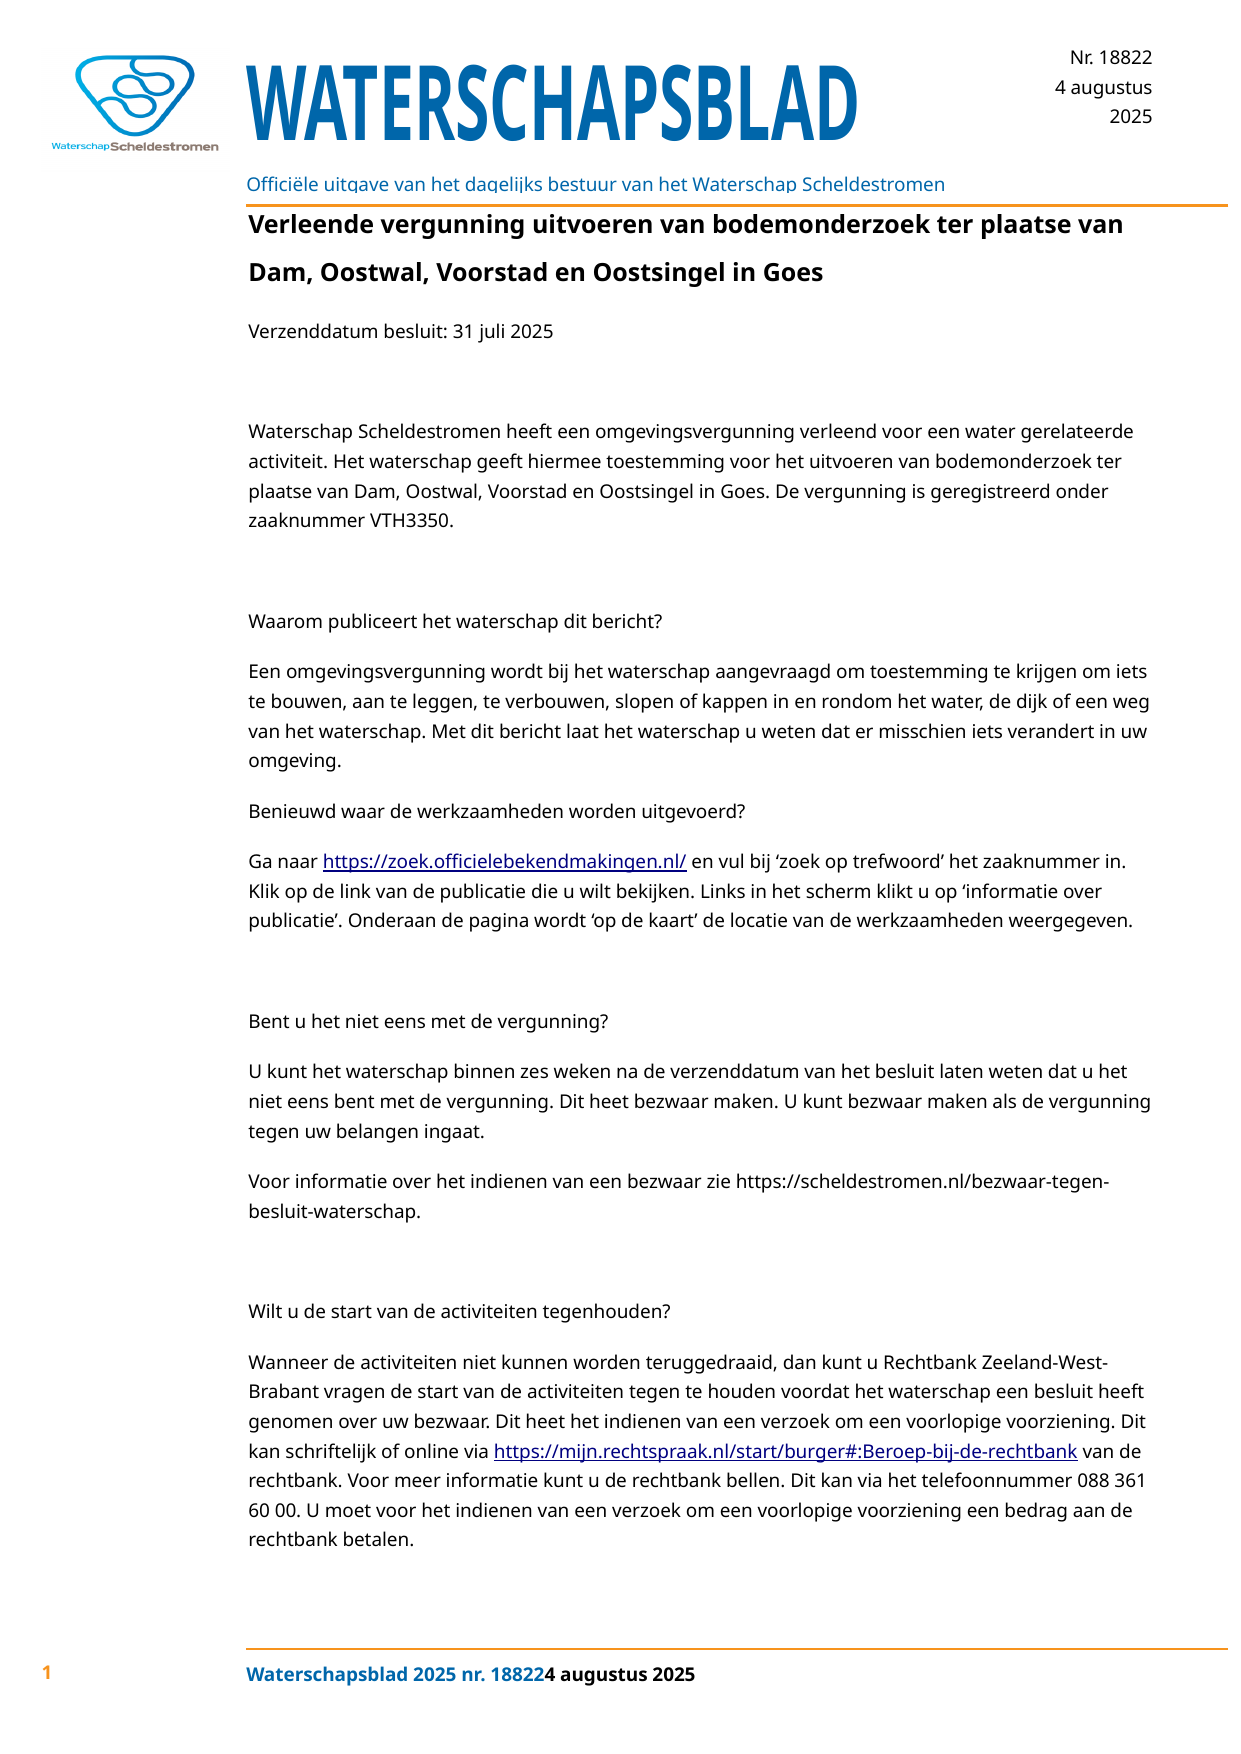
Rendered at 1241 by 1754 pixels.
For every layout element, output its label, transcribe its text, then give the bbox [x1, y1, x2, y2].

text Ga naar https://zoek.officielebekendmakingen.nl/ en vul bij ‘zoek op trefwoord’ het zaaknummer in. Klik op de link van de publicatie die u wilt bekijken. Links in het scherm klikt u op ‘informatie over publicatie’. Onderaan de pagina wordt ‘op de kaart’ de locatie van de werkzaamheden weergegeven. [248, 848, 1152, 933]
text Benieuwd waar de werkzaamheden worden uitgevoerd? [248, 798, 1152, 824]
text U kunt het waterschap binnen zes weken na de verzenddatum van het besluit laten weten dat u het niet eens bent met de vergunning. Dit heet bezwaar maken. U kunt bezwaar maken als de vergunning tegen uw belangen ingaat. [248, 1059, 1152, 1144]
text Voor informatie over het indienen van een bezwaar zie https://scheldestromen.nl/bezwaar-tegen-besluit-waterschap. [248, 1168, 1152, 1224]
text Een omgevingsvergunning wordt bij het waterschap aangevraagd om toestemming te krijgen om iets te bouwen, aan te leggen, te verbouwen, slopen of kappen in en rondom het water, de dijk of een weg van het waterschap. Met dit bericht laat het waterschap u weten dat er misschien iets verandert in uw omgeving. [248, 659, 1152, 773]
text Verleende vergunning uitvoeren van bodemonderzoek ter plaatse van Dam, Oostwal, Voorstad en Oostsingel in Goes [248, 207, 1152, 288]
text Bent u het niet eens met de vergunning? [248, 1008, 1152, 1034]
picture [41, 47, 231, 172]
text Waterschap Scheldestromen heeft een omgevingsvergunning verleend voor een water gerelateerde activiteit. Het waterschap geeft hiermee toestemming voor het uitvoeren van bodemonderzoek ter plaatse van Dam, Oostwal, Voorstad en Oostsingel in Goes. De vergunning is geregistreerd onder zaaknummer VTH3350. [248, 419, 1152, 533]
text Wanneer de activiteiten niet kunnen worden teruggedraaid, dan kunt u Rechtbank Zeeland-West-Brabant vragen de start van de activiteiten tegen te houden voordat het waterschap een besluit heeft genomen over uw bezwaar. Dit heet het indienen van een verzoek om een voorlopige voorziening. Dit kan schriftelijk of online via https://mijn.rechtspraak.nl/start/burger#:Beroep-bij-de-rechtbank van de rechtbank. Voor meer informatie kunt u de rechtbank bellen. Dit kan via het telefoonnummer 088 361 60 00. U moet voor het indienen van een verzoek om een voorlopige voorziening een bedrag aan de rechtbank betalen. [248, 1349, 1152, 1552]
text Waarom publiceert het waterschap dit bericht? [248, 608, 1152, 634]
text Verzenddatum besluit: 31 juli 2025 [248, 318, 1152, 344]
text Wilt u de start van de activiteiten tegenhouden? [248, 1299, 1152, 1324]
